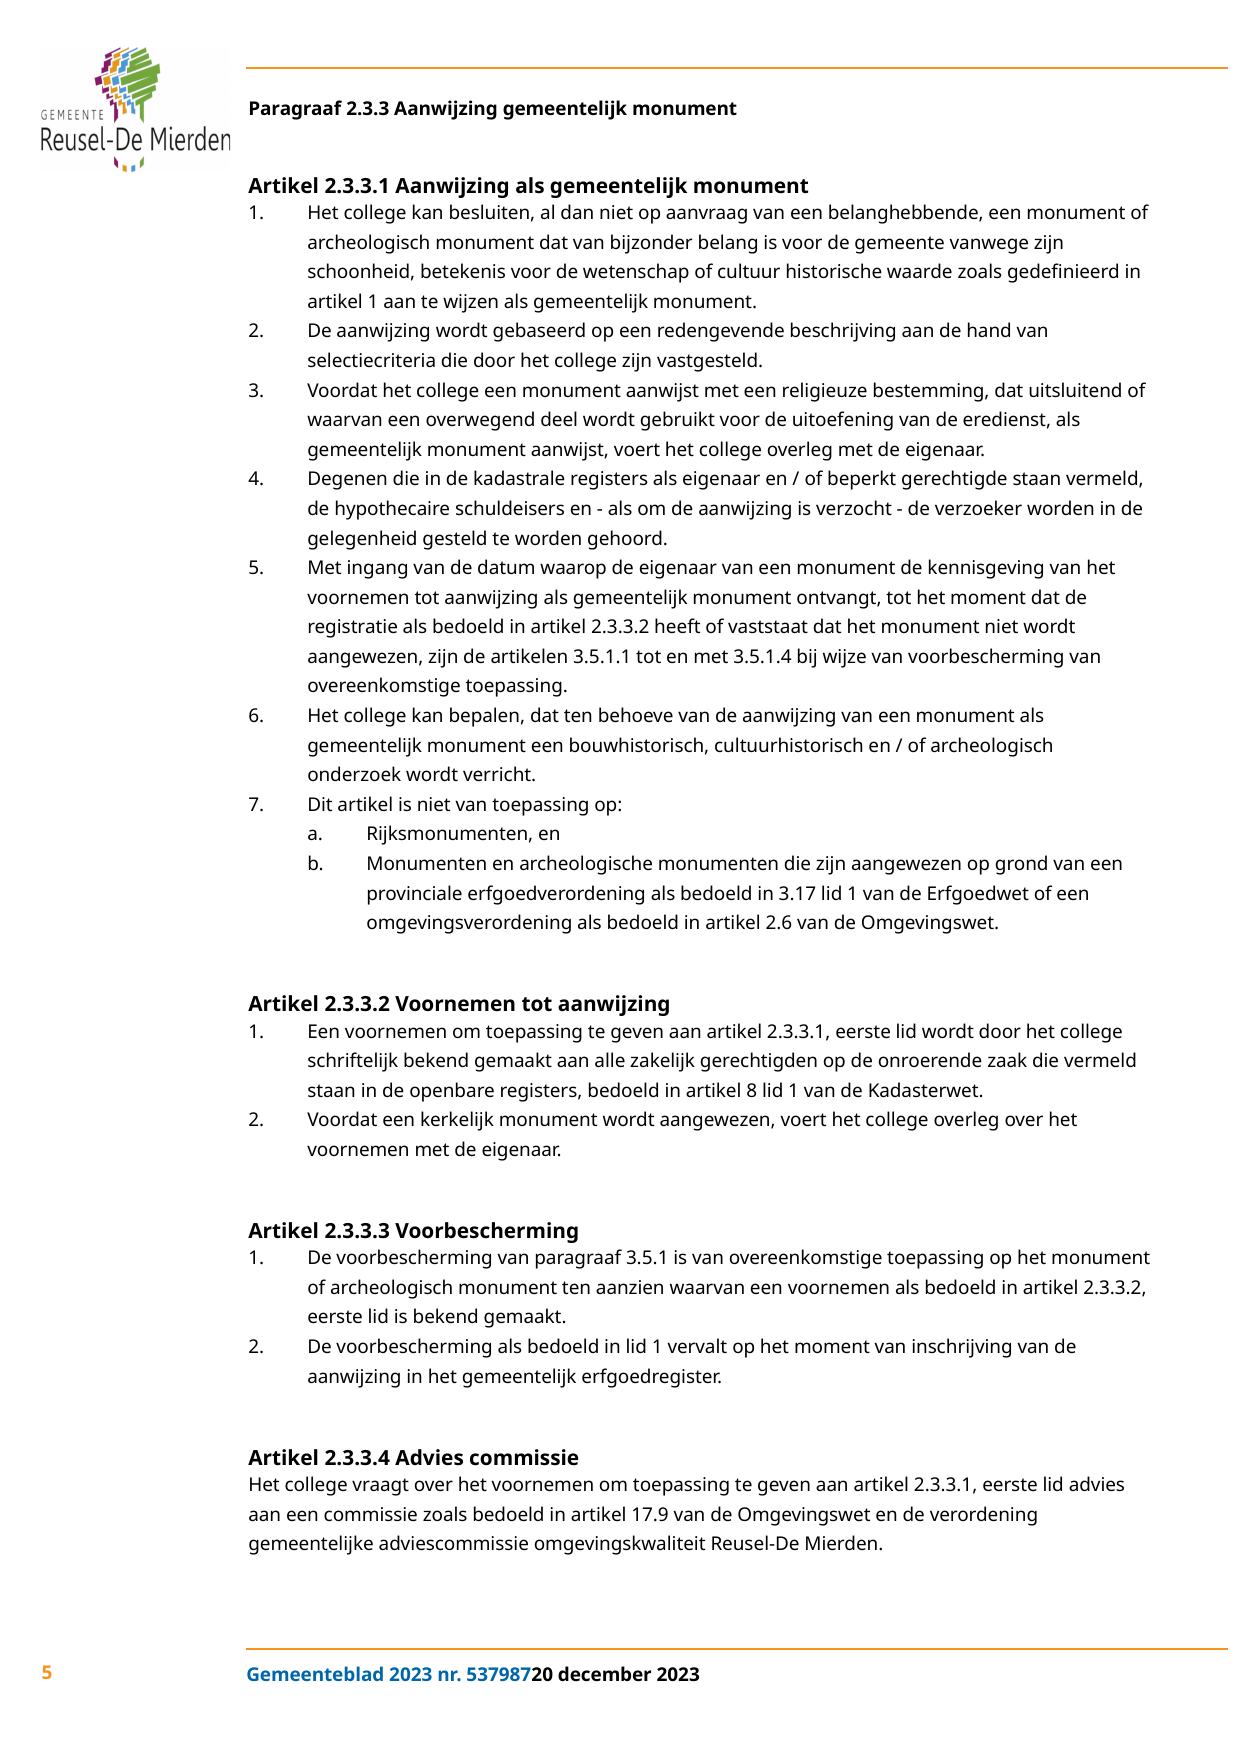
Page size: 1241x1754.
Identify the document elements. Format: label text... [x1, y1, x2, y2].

list Voordat een kerkelijk monument wordt aangewezen, voert het college overleg over het voornemen met de eigenaar. [248, 1107, 1152, 1162]
list Voordat het college een monument aanwijst met een religieuze bestemming, dat uitsluitend of waarvan een overwegend deel wordt gebruikt voor de uitoefening van de eredienst, als gemeentelijk monument aanwijst, voert het college overleg met de eigenaar. [248, 377, 1152, 462]
text Het college vraagt over het voornemen om toepassing te geven aan artikel 2.3.3.1, eerste lid advies aan een commissie zoals bedoeld in artikel 17.9 van de Omgevingswet en de verordening gemeentelijke adviescommissie omgevingskwaliteit Reusel-De Mierden. [248, 1471, 1152, 1556]
list Dit artikel is niet van toepassing op: [248, 791, 1152, 817]
text Artikel 2.3.3.2 Voornemen tot aanwijzing [248, 989, 1152, 1018]
list De voorbescherming van paragraaf 3.5.1 is van overeenkomstige toepassing op het monument of archeologisch monument ten aanzien waarvan een voornemen als bedoeld in artikel 2.3.3.2, eerste lid is bekend gemaakt. [248, 1244, 1152, 1329]
text Paragraaf 2.3.3 Aanwijzing gemeentelijk monument [248, 95, 1152, 121]
text Artikel 2.3.3.3 Voorbescherming [248, 1216, 1152, 1244]
text Artikel 2.3.3.1 Aanwijzing als gemeentelijk monument [248, 171, 1152, 199]
list Monumenten en archeologische monumenten die zijn aangewezen op grond van een provinciale erfgoedverordening als bedoeld in 3.17 lid 1 van de Erfgoedwet of een omgevingsverordening als bedoeld in artikel 2.6 van de Omgevingswet. [307, 850, 1152, 935]
list De aanwijzing wordt gebaseerd op een redengevende beschrijving aan de hand van selectiecriteria die door het college zijn vastgesteld. [248, 318, 1152, 373]
list Degenen die in de kadastrale registers als eigenaar en / of beperkt gerechtigde staan vermeld, de hypothecaire schuldeisers en - als om de aanwijzing is verzocht - de verzoeker worden in de gelegenheid gesteld te worden gehoord. [248, 466, 1152, 551]
text Artikel 2.3.3.4 Advies commissie [248, 1443, 1152, 1471]
list Met ingang van de datum waarop de eigenaar van een monument de kennisgeving van het voornemen tot aanwijzing als gemeentelijk monument ontvangt, tot het moment dat de registratie als bedoeld in artikel 2.3.3.2 heeft of vaststaat dat het monument niet wordt aangewezen, zijn de artikelen 3.5.1.1 tot en met 3.5.1.4 bij wijze van voorbescherming van overeenkomstige toepassing. [248, 554, 1152, 698]
list Het college kan besluiten, al dan niet op aanvraag van een belanghebbende, een monument of archeologisch monument dat van bijzonder belang is voor de gemeente vanwege zijn schoonheid, betekenis voor de wetenschap of cultuur historische waarde zoals gedefinieerd in artikel 1 aan te wijzen als gemeentelijk monument. [248, 199, 1152, 314]
list Het college kan bepalen, dat ten behoeve van de aanwijzing van een monument als gemeentelijk monument een bouwhistorisch, cultuurhistorisch en / of archeologisch onderzoek wordt verricht. [248, 702, 1152, 787]
list Rijksmonumenten, en [307, 821, 1152, 846]
list Een voornemen om toepassing te geven aan artikel 2.3.3.1, eerste lid wordt door het college schriftelijk bekend gemaakt aan alle zakelijk gerechtigden op de onroerende zaak die vermeld staan in de openbare registers, bedoeld in artikel 8 lid 1 van de Kadasterwet. [248, 1018, 1152, 1103]
list De voorbescherming als bedoeld in lid 1 vervalt op het moment van inschrijving van de aanwijzing in het gemeentelijk erfgoedregister. [248, 1333, 1152, 1389]
picture [41, 47, 231, 172]
